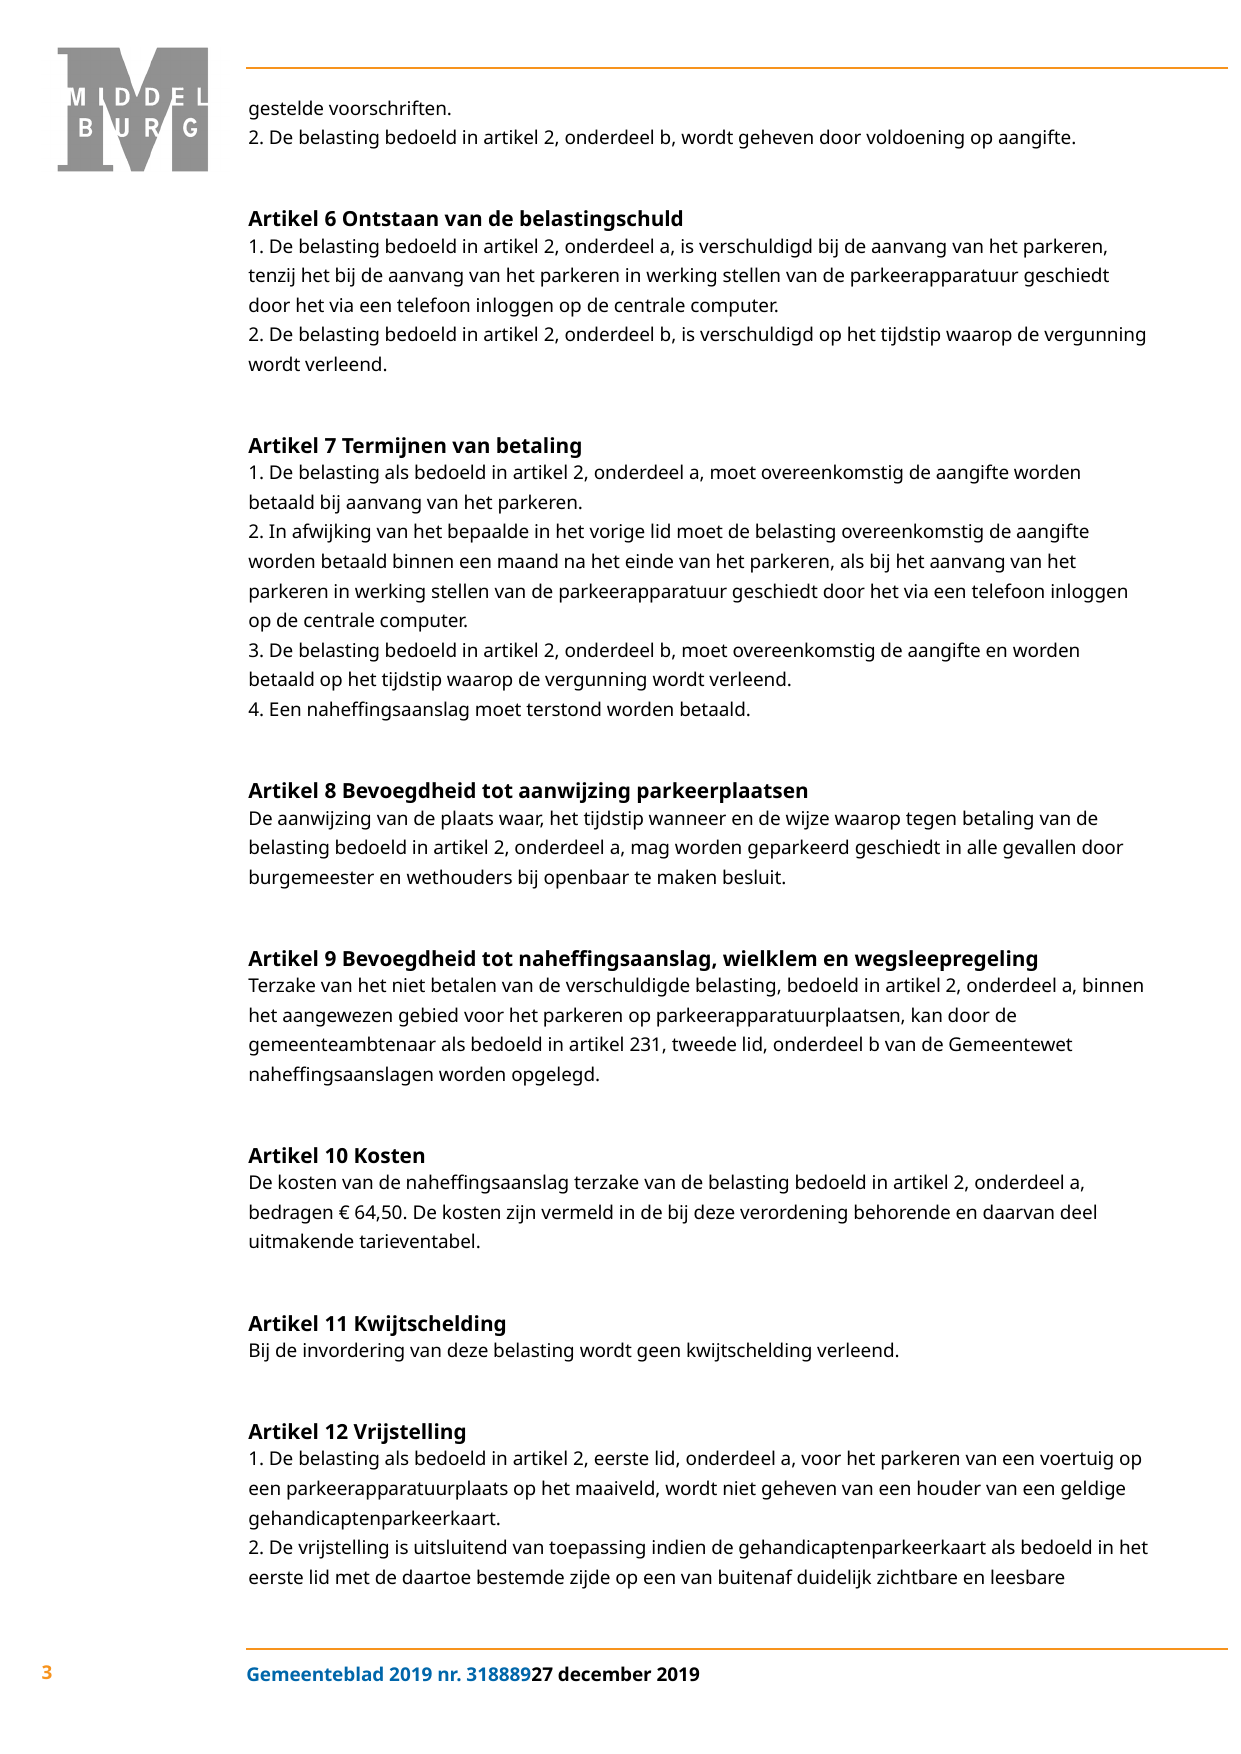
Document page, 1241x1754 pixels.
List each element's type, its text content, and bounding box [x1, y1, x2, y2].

text gestelde voorschriften. [248, 95, 1152, 121]
text Artikel 8 Bevoegdheid tot aanwijzing parkeerplaatsen [248, 776, 1152, 805]
text Bij de invordering van deze belasting wordt geen kwijtschelding verleend. [248, 1337, 1152, 1363]
text De aanwijzing van de plaats waar, het tijdstip wanneer en de wijze waarop tegen betaling van de belasting bedoeld in artikel 2, onderdeel a, mag worden geparkeerd geschiedt in alle gevallen door burgemeester en wethouders bij openbaar te maken besluit. [248, 805, 1152, 889]
text 2. De belasting bedoeld in artikel 2, onderdeel b, wordt geheven door voldoening op aangifte. [248, 124, 1152, 150]
text 4. Een naheffingsaanslag moet terstond worden betaald. [248, 696, 1152, 722]
text Artikel 12 Vrijstelling [248, 1417, 1152, 1446]
text 1. De belasting bedoeld in artikel 2, onderdeel a, is verschuldigd bij de aanvang van het parkeren, tenzij het bij de aanvang van het parkeren in werking stellen van de parkeerapparatuur geschiedt door het via een telefoon inloggen op de centrale computer. [248, 233, 1152, 318]
text Artikel 9 Bevoegdheid tot naheffingsaanslag, wielklem en wegsleepregeling [248, 944, 1152, 972]
text Artikel 10 Kosten [248, 1141, 1152, 1169]
text 1. De belasting als bedoeld in artikel 2, eerste lid, onderdeel a, voor het parkeren van een voertuig op een parkeerapparatuurplaats op het maaiveld, wordt niet geheven van een houder van een geldige gehandicaptenparkeerkaart. [248, 1446, 1152, 1530]
text 2. In afwijking van het bepaalde in het vorige lid moet de belasting overeenkomstig de aangifte worden betaald binnen een maand na het einde van het parkeren, als bij het aanvang van het parkeren in werking stellen van de parkeerapparatuur geschiedt door het via een telefoon inloggen op de centrale computer. [248, 519, 1152, 633]
text Terzake van het niet betalen van de verschuldigde belasting, bedoeld in artikel 2, onderdeel a, binnen het aangewezen gebied voor het parkeren op parkeerapparatuurplaatsen, kan door de gemeenteambtenaar als bedoeld in artikel 231, tweede lid, onderdeel b van de Gemeentewet naheffingsaanslagen worden opgelegd. [248, 972, 1152, 1087]
text De kosten van de naheffingsaanslag terzake van de belasting bedoeld in artikel 2, onderdeel a, bedragen € 64,50. De kosten zijn vermeld in de bij deze verordening behorende en daarvan deel uitmakende tarieventabel. [248, 1169, 1152, 1254]
text 3. De belasting bedoeld in artikel 2, onderdeel b, moet overeenkomstig de aangifte en worden betaald op het tijdstip waarop de vergunning wordt verleend. [248, 637, 1152, 692]
text 2. De vrijstelling is uitsluitend van toepassing indien de gehandicaptenparkeerkaart als bedoeld in het eerste lid met de daartoe bestemde zijde op een van buitenaf duidelijk zichtbare en leesbare [248, 1534, 1152, 1589]
text 1. De belasting als bedoeld in artikel 2, onderdeel a, moet overeenkomstig de aangifte worden betaald bij aanvang van het parkeren. [248, 459, 1152, 515]
text Artikel 11 Kwijtschelding [248, 1309, 1152, 1337]
text Artikel 7 Termijnen van betaling [248, 431, 1152, 459]
text Artikel 6 Ontstaan van de belastingschuld [248, 204, 1152, 233]
text 2. De belasting bedoeld in artikel 2, onderdeel b, is verschuldigd op het tijdstip waarop de vergunning wordt verleend. [248, 322, 1152, 377]
picture [41, 47, 231, 172]
